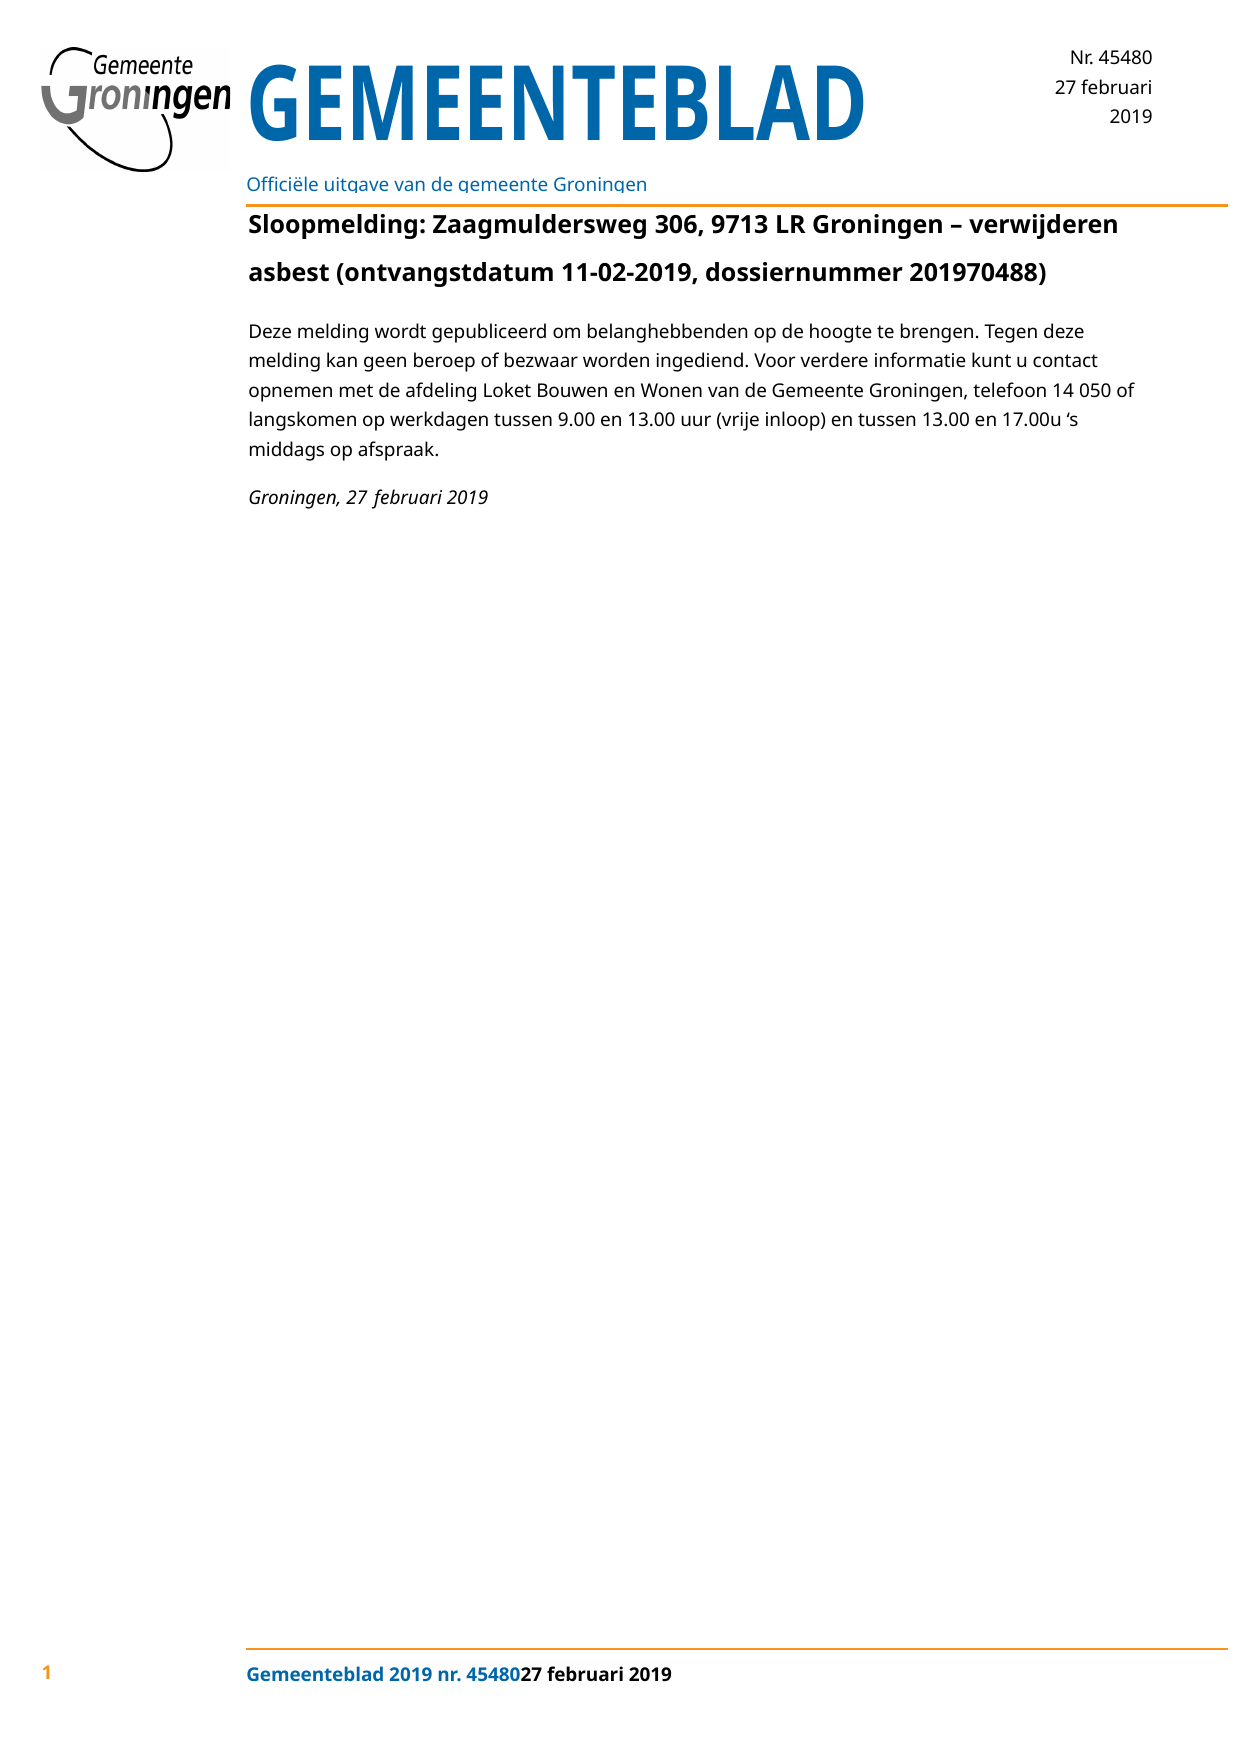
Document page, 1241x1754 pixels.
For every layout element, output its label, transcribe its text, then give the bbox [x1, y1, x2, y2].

text Groningen, 27 februari 2019 [248, 484, 1152, 510]
text Deze melding wordt gepubliceerd om belanghebbenden op de hoogte te brengen. Tegen deze melding kan geen beroep of bezwaar worden ingediend. Voor verdere informatie kunt u contact opnemen met de afdeling Loket Bouwen en Wonen van de Gemeente Groningen, telefoon 14 050 of langskomen op werkdagen tussen 9.00 en 13.00 uur (vrije inloop) en tussen 13.00 en 17.00u ‘s middags op afspraak. [248, 318, 1152, 462]
text Sloopmelding: Zaagmuldersweg 306, 9713 LR Groningen – verwijderen asbest (ontvangstdatum 11-02-2019, dossiernummer 201970488) [248, 207, 1152, 288]
picture [41, 47, 231, 172]
